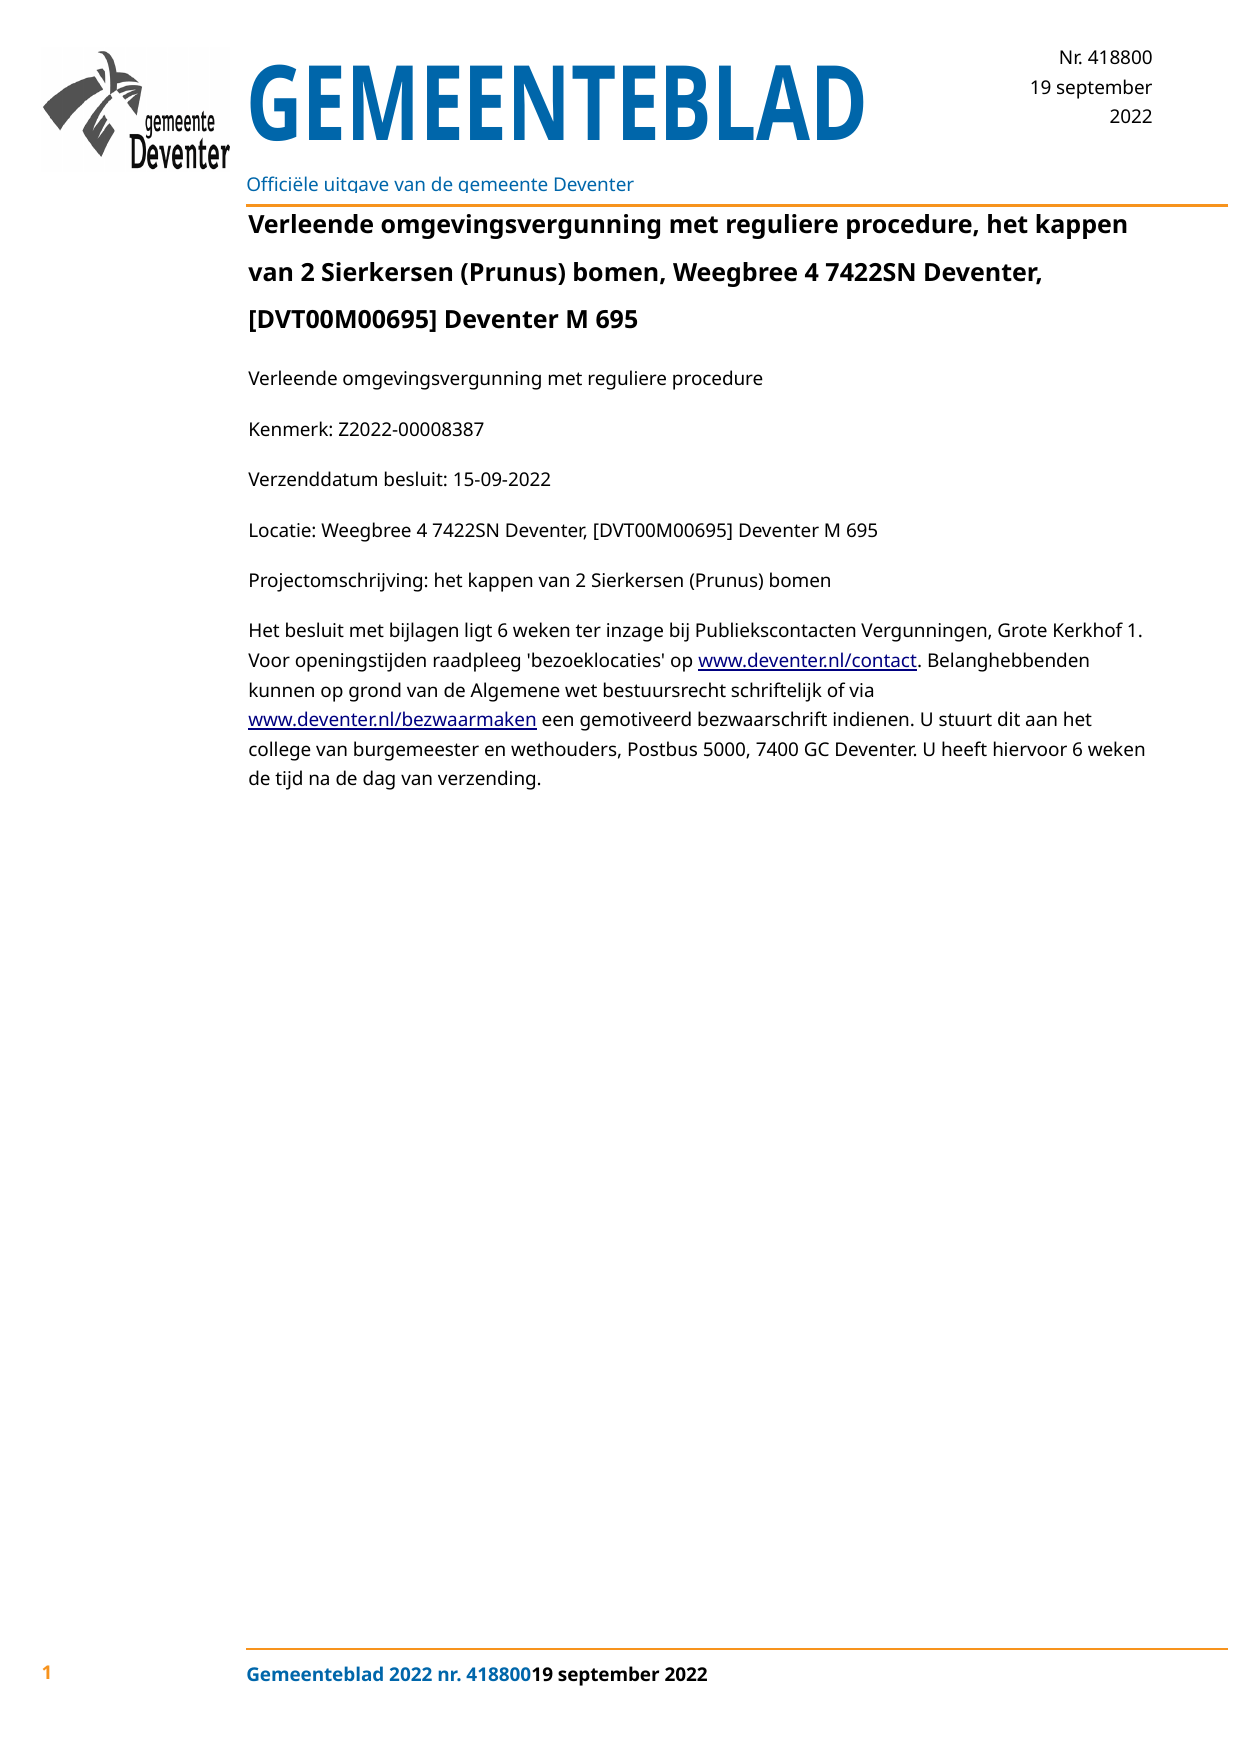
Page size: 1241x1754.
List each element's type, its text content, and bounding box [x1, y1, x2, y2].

picture [41, 47, 231, 172]
text Projectomschrijving: het kappen van 2 Sierkersen (Prunus) bomen [248, 567, 1152, 593]
text Het besluit met bijlagen ligt 6 weken ter inzage bij Publiekscontacten Vergunningen, Grote Kerkhof 1. Voor openingstijden raadpleeg 'bezoeklocaties' op www.deventer.nl/contact. Belanghebbenden kunnen op grond van de Algemene wet bestuursrecht schriftelijk of via www.deventer.nl/bezwaarmaken een gemotiveerd bezwaarschrift indienen. U stuurt dit aan het college van burgemeester en wethouders, Postbus 5000, 7400 GC Deventer. U heeft hiervoor 6 weken de tijd na de dag van verzending. [248, 618, 1152, 791]
text Verleende omgevingsvergunning met reguliere procedure, het kappen van 2 Sierkersen (Prunus) bomen, Weegbree 4 7422SN Deventer, [DVT00M00695] Deventer M 695 [248, 207, 1152, 336]
text Kenmerk: Z2022-00008387 [248, 416, 1152, 442]
text Verleende omgevingsvergunning met reguliere procedure [248, 366, 1152, 391]
text Locatie: Weegbree 4 7422SN Deventer, [DVT00M00695] Deventer M 695 [248, 517, 1152, 542]
text Verzenddatum besluit: 15-09-2022 [248, 466, 1152, 492]
